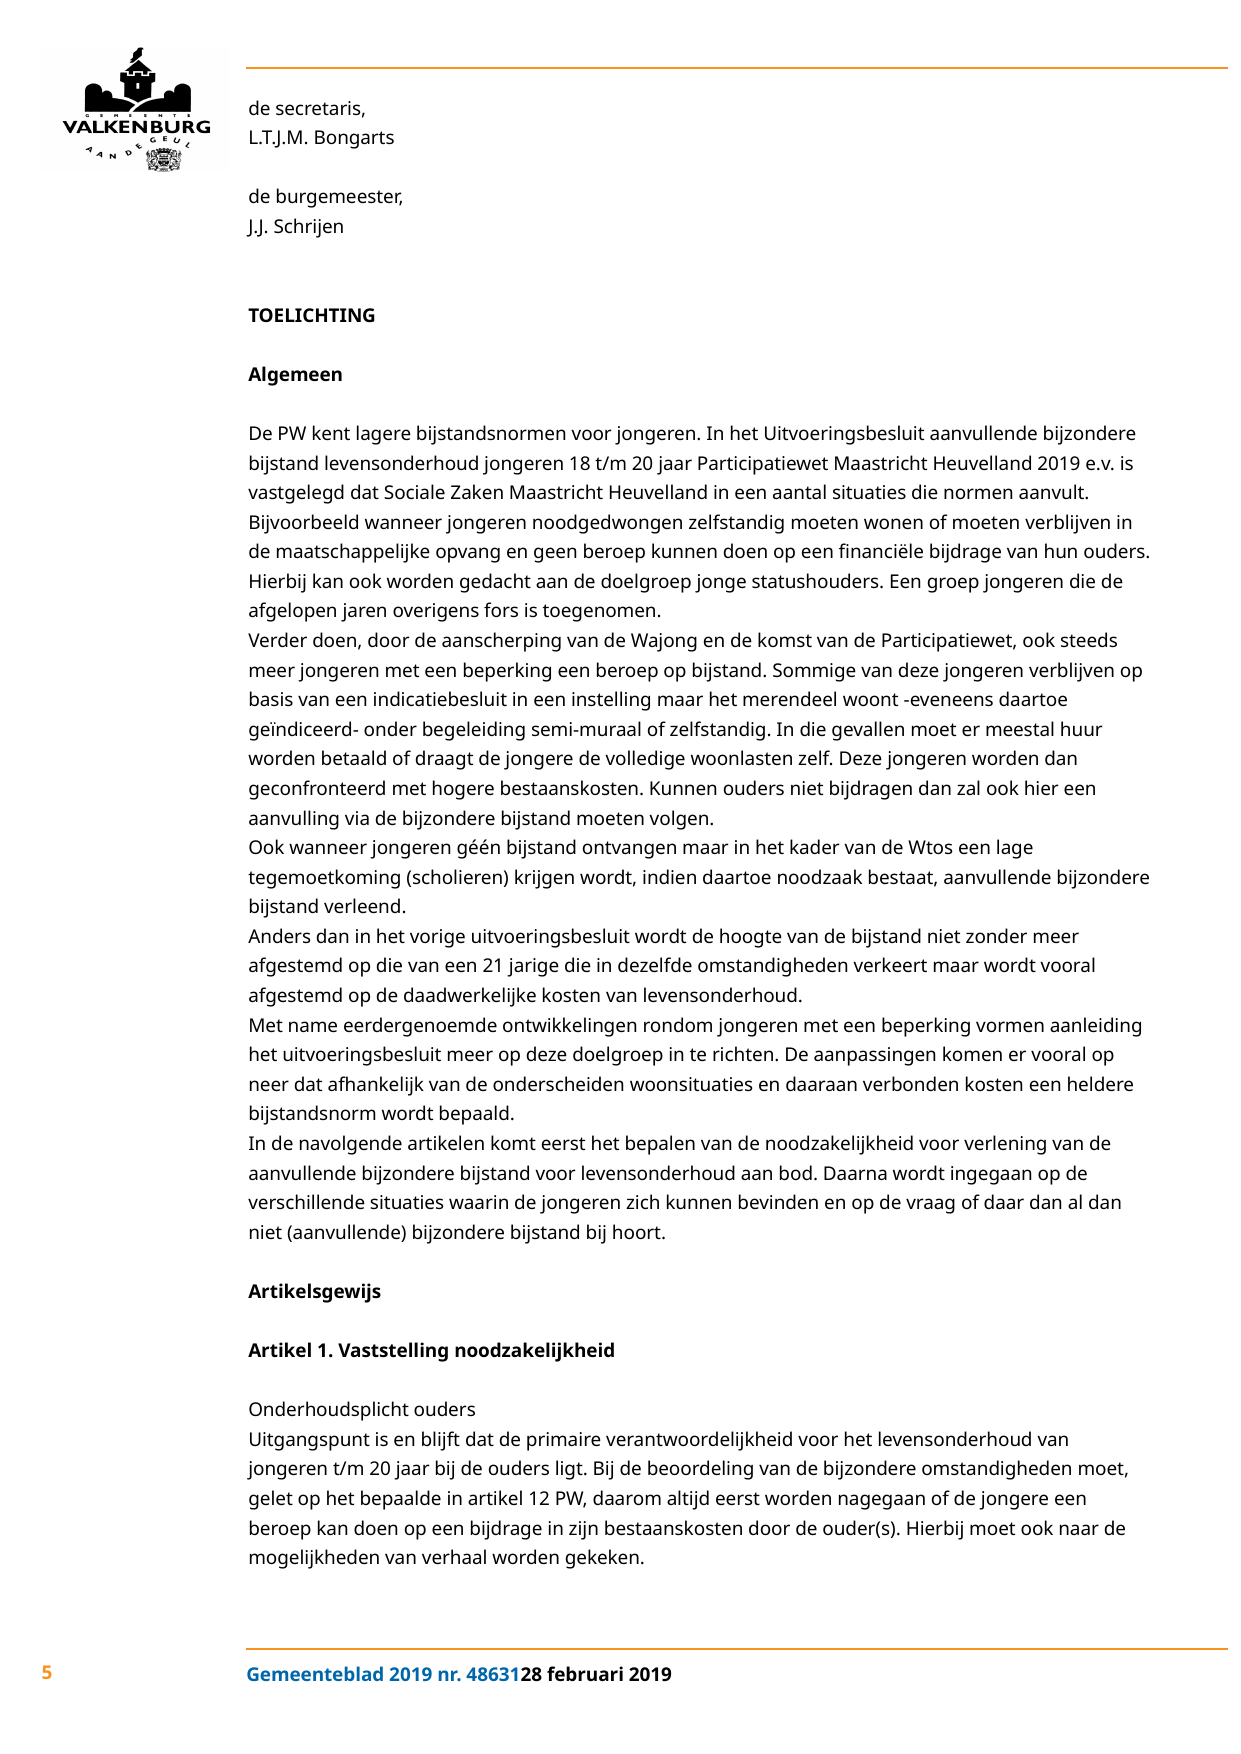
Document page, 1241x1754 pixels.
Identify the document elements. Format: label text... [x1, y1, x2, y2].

text de burgemeester, [248, 183, 1152, 209]
text In de navolgende artikelen komt eerst het bepalen van de noodzakelijkheid voor verlening van de aanvullende bijzondere bijstand voor levensonderhoud aan bod. Daarna wordt ingegaan op de verschillende situaties waarin de jongeren zich kunnen bevinden en op de vraag of daar dan al dan niet (aanvullende) bijzondere bijstand bij hoort. [248, 1130, 1152, 1245]
text Anders dan in het vorige uitvoeringsbesluit wordt de hoogte van de bijstand niet zonder meer afgestemd op die van een 21 jarige die in dezelfde omstandigheden verkeert maar wordt vooral afgestemd op de daadwerkelijke kosten van levensonderhoud. [248, 923, 1152, 1008]
text TOELICHTING [248, 302, 1152, 328]
text Ook wanneer jongeren géén bijstand ontvangen maar in het kader van de Wtos een lage tegemoetkoming (scholieren) krijgen wordt, indien daartoe noodzaak bestaat, aanvullende bijzondere bijstand verleend. [248, 834, 1152, 919]
text De PW kent lagere bijstandsnormen voor jongeren. In het Uitvoeringsbesluit aanvullende bijzondere bijstand levensonderhoud jongeren 18 t/m 20 jaar Participatiewet Maastricht Heuvelland 2019 e.v. is vastgelegd dat Sociale Zaken Maastricht Heuvelland in een aantal situaties die normen aanvult. Bijvoorbeeld wanneer jongeren noodgedwongen zelfstandig moeten wonen of moeten verblijven in de maatschappelijke opvang en geen beroep kunnen doen op een financiële bijdrage van hun ouders. Hierbij kan ook worden gedacht aan de doelgroep jonge statushouders. Een groep jongeren die de afgelopen jaren overigens fors is toegenomen. [248, 420, 1152, 623]
text Artikel 1. Vaststelling noodzakelijkheid [248, 1337, 1152, 1363]
text Artikelsgewijs [248, 1278, 1152, 1304]
text de secretaris, [248, 95, 1152, 121]
text J.J. Schrijen [248, 213, 1152, 239]
text Verder doen, door de aanscherping van de Wajong en de komst van de Participatiewet, ook steeds meer jongeren met een beperking een beroep op bijstand. Sommige van deze jongeren verblijven op basis van een indicatiebesluit in een instelling maar het merendeel woont -eveneens daartoe geïndiceerd- onder begeleiding semi-muraal of zelfstandig. In die gevallen moet er meestal huur worden betaald of draagt de jongere de volledige woonlasten zelf. Deze jongeren worden dan geconfronteerd met hogere bestaanskosten. Kunnen ouders niet bijdragen dan zal ook hier een aanvulling via de bijzondere bijstand moeten volgen. [248, 627, 1152, 831]
picture [41, 47, 231, 172]
text Onderhoudsplicht ouders [248, 1396, 1152, 1422]
text Uitgangspunt is en blijft dat de primaire verantwoordelijkheid voor het levensonderhoud van jongeren t/m 20 jaar bij de ouders ligt. Bij de beoordeling van de bijzondere omstandigheden moet, gelet op het bepaalde in artikel 12 PW, daarom altijd eerst worden nagegaan of de jongere een beroep kan doen op een bijdrage in zijn bestaanskosten door de ouder(s). Hierbij moet ook naar de mogelijkheden van verhaal worden gekeken. [248, 1426, 1152, 1570]
text Met name eerdergenoemde ontwikkelingen rondom jongeren met een beperking vormen aanleiding het uitvoeringsbesluit meer op deze doelgroep in te richten. De aanpassingen komen er vooral op neer dat afhankelijk van de onderscheiden woonsituaties en daaraan verbonden kosten een heldere bijstandsnorm wordt bepaald. [248, 1012, 1152, 1126]
text Algemeen [248, 361, 1152, 387]
text L.T.J.M. Bongarts [248, 124, 1152, 150]
